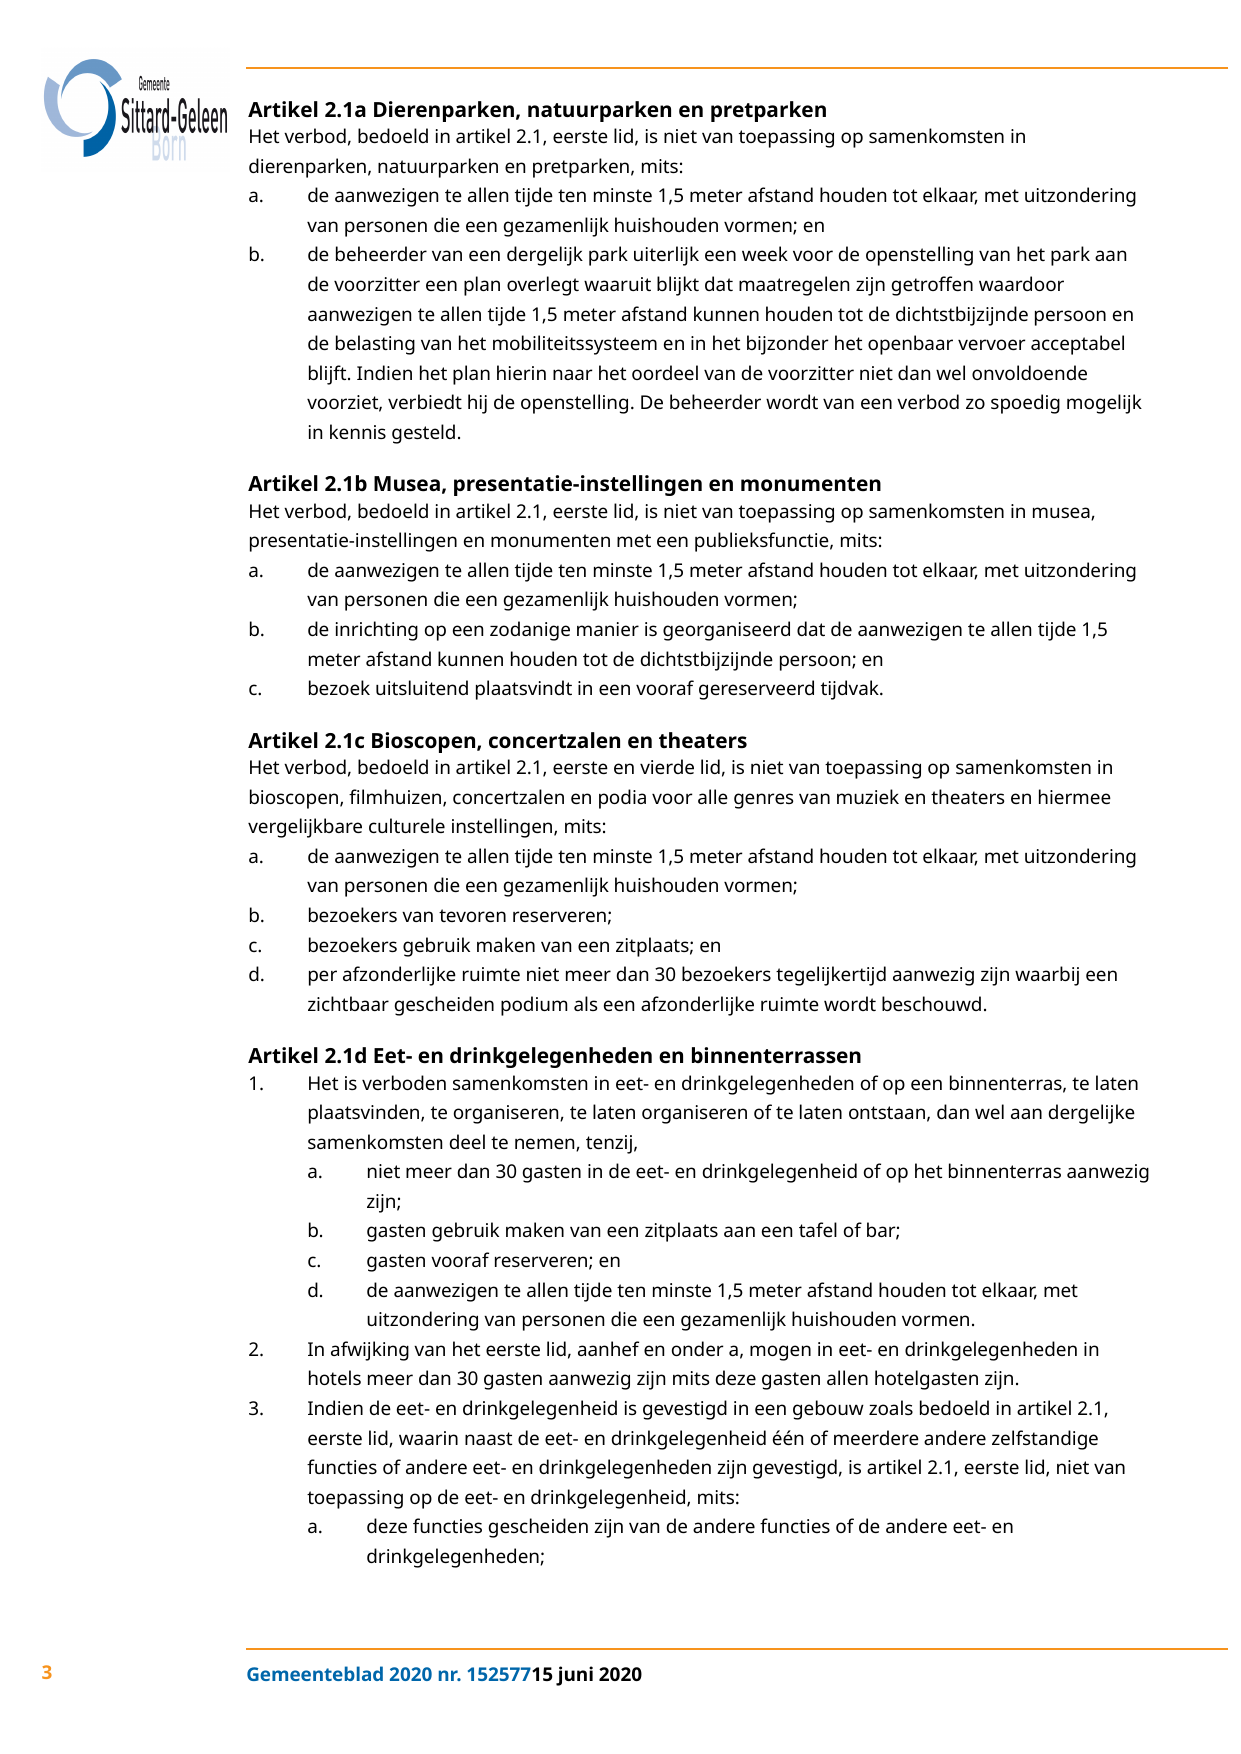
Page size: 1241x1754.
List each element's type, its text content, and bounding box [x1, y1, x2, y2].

list gasten vooraf reserveren; en [307, 1247, 1152, 1273]
text Artikel 2.1b Musea, presentatie-instellingen en monumenten [248, 469, 1152, 498]
list de aanwezigen te allen tijde ten minste 1,5 meter afstand houden tot elkaar, met uitzondering van personen die een gezamenlijk huishouden vormen; [248, 557, 1152, 612]
text Artikel 2.1c Bioscopen, concertzalen en theaters [248, 726, 1152, 754]
text Het verbod, bedoeld in artikel 2.1, eerste en vierde lid, is niet van toepassing op samenkomsten in bioscopen, filmhuizen, concertzalen en podia voor alle genres van muziek en theaters en hiermee vergelijkbare culturele instellingen, mits: [248, 754, 1152, 839]
text Artikel 2.1a Dierenparken, natuurparken en pretparken [248, 95, 1152, 123]
list bezoek uitsluitend plaatsvindt in een vooraf gereserveerd tijdvak. [248, 675, 1152, 701]
list Indien de eet- en drinkgelegenheid is gevestigd in een gebouw zoals bedoeld in artikel 2.1, eerste lid, waarin naast de eet- en drinkgelegenheid één of meerdere andere zelfstandige functies of andere eet- en drinkgelegenheden zijn gevestigd, is artikel 2.1, eerste lid, niet van toepassing op de eet- en drinkgelegenheid, mits: [248, 1395, 1152, 1510]
text Het verbod, bedoeld in artikel 2.1, eerste lid, is niet van toepassing op samenkomsten in musea, presentatie-instellingen en monumenten met een publieksfunctie, mits: [248, 498, 1152, 553]
list de inrichting op een zodanige manier is georganiseerd dat de aanwezigen te allen tijde 1,5 meter afstand kunnen houden tot de dichtstbijzijnde persoon; en [248, 616, 1152, 672]
list deze functies gescheiden zijn van de andere functies of de andere eet- en drinkgelegenheden; [307, 1513, 1152, 1569]
list de aanwezigen te allen tijde ten minste 1,5 meter afstand houden tot elkaar, met uitzondering van personen die een gezamenlijk huishouden vormen; [248, 843, 1152, 898]
list de aanwezigen te allen tijde ten minste 1,5 meter afstand houden tot elkaar, met uitzondering van personen die een gezamenlijk huishouden vormen; en [248, 182, 1152, 238]
text Artikel 2.1d Eet- en drinkgelegenheden en binnenterrassen [248, 1041, 1152, 1070]
list de beheerder van een dergelijk park uiterlijk een week voor de openstelling van het park aan de voorzitter een plan overlegt waaruit blijkt dat maatregelen zijn getroffen waardoor aanwezigen te allen tijde 1,5 meter afstand kunnen houden tot de dichtstbijzijnde persoon en de belasting van het mobiliteitssysteem en in het bijzonder het openbaar vervoer acceptabel blijft. Indien het plan hierin naar het oordeel van de voorzitter niet dan wel onvoldoende voorziet, verbiedt hij de openstelling. De beheerder wordt van een verbod zo spoedig mogelijk in kennis gesteld. [248, 242, 1152, 445]
list gasten gebruik maken van een zitplaats aan een tafel of bar; [307, 1218, 1152, 1243]
list per afzonderlijke ruimte niet meer dan 30 bezoekers tegelijkertijd aanwezig zijn waarbij een zichtbaar gescheiden podium als een afzonderlijke ruimte wordt beschouwd. [248, 961, 1152, 1017]
text Het verbod, bedoeld in artikel 2.1, eerste lid, is niet van toepassing op samenkomsten in dierenparken, natuurparken en pretparken, mits: [248, 123, 1152, 178]
picture [41, 47, 231, 172]
list de aanwezigen te allen tijde ten minste 1,5 meter afstand houden tot elkaar, met uitzondering van personen die een gezamenlijk huishouden vormen. [307, 1277, 1152, 1332]
list Het is verboden samenkomsten in eet- en drinkgelegenheden of op een binnenterras, te laten plaatsvinden, te organiseren, te laten organiseren of te laten ontstaan, dan wel aan dergelijke samenkomsten deel te nemen, tenzij, [248, 1070, 1152, 1155]
list bezoekers van tevoren reserveren; [248, 902, 1152, 928]
list bezoekers gebruik maken van een zitplaats; en [248, 932, 1152, 957]
list niet meer dan 30 gasten in de eet- en drinkgelegenheid of op het binnenterras aanwezig zijn; [307, 1158, 1152, 1214]
list In afwijking van het eerste lid, aanhef en onder a, mogen in eet- en drinkgelegenheden in hotels meer dan 30 gasten aanwezig zijn mits deze gasten allen hotelgasten zijn. [248, 1336, 1152, 1391]
